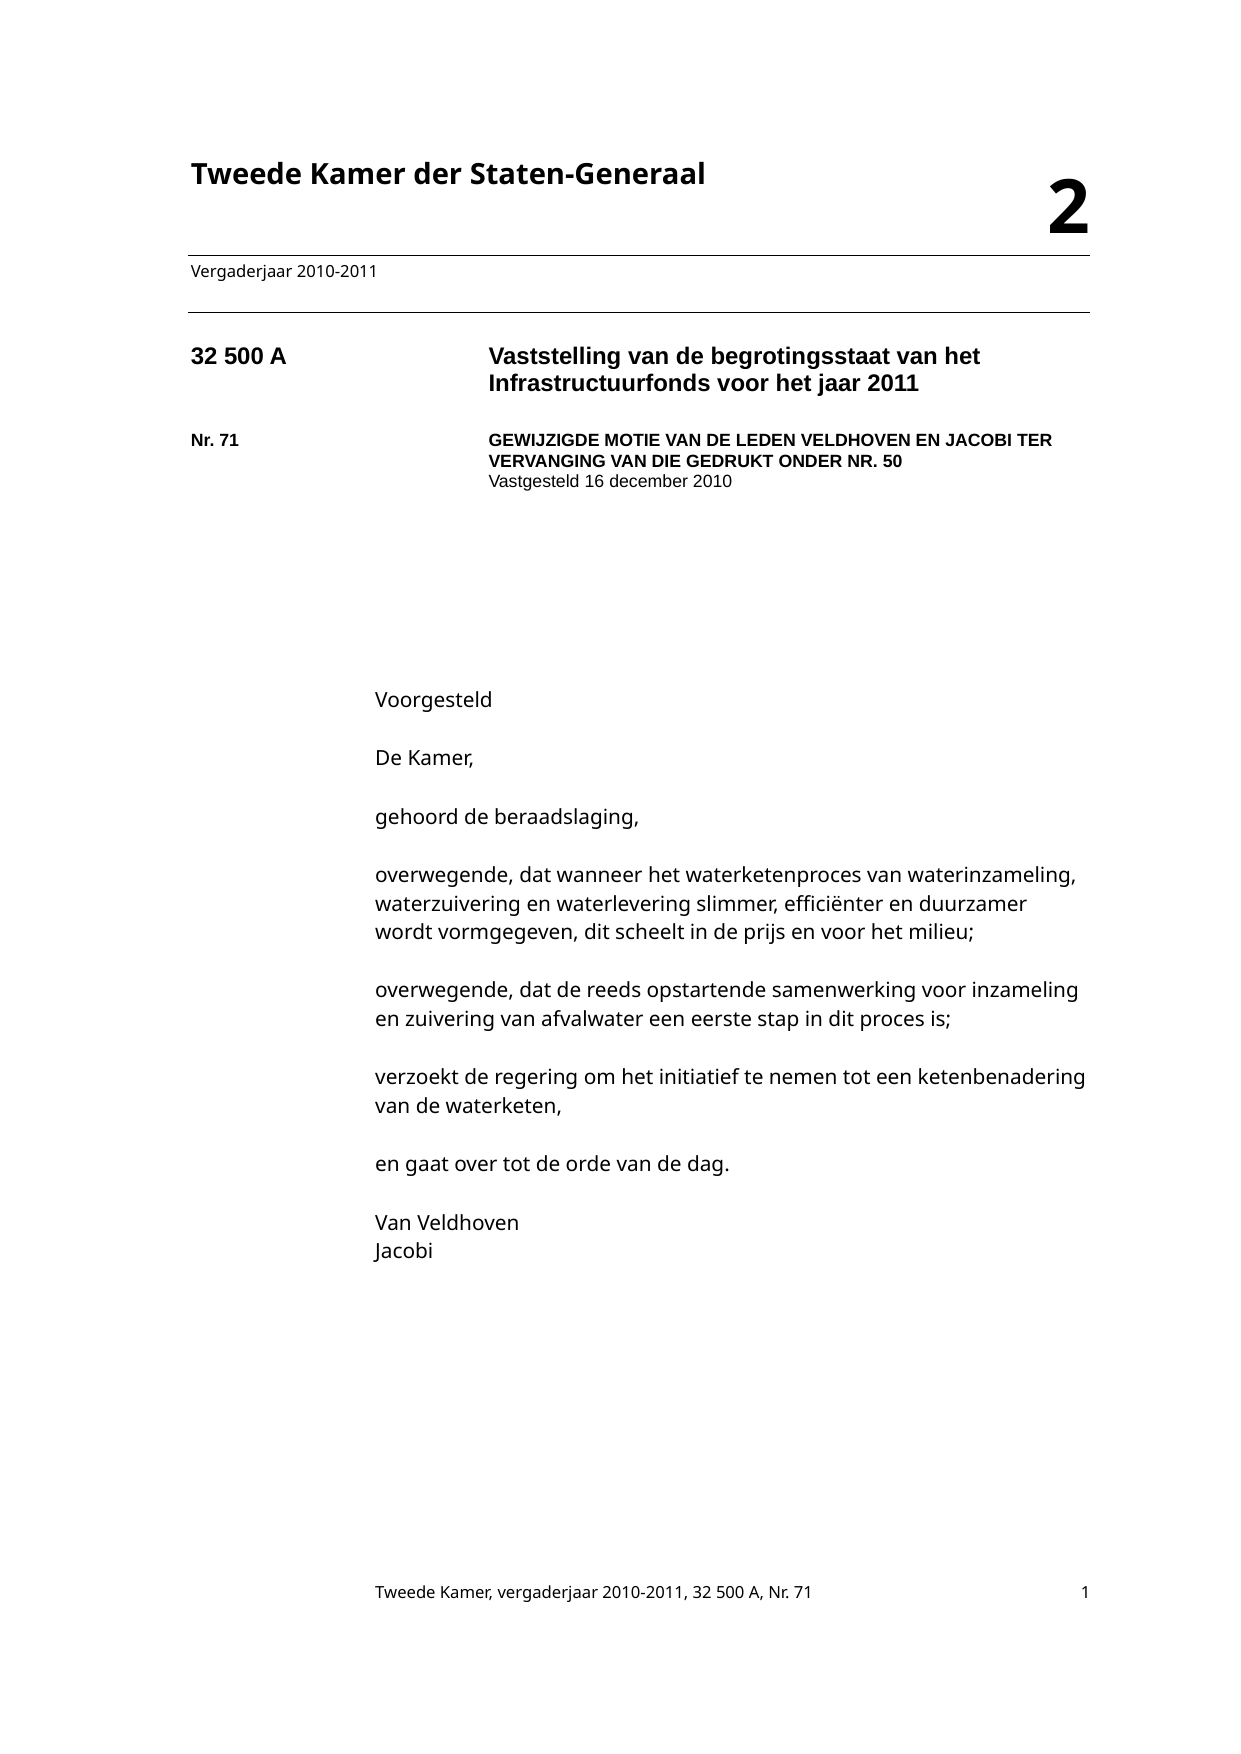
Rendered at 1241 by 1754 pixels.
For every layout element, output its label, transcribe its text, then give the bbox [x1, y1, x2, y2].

text verzoekt de regering om het initiatief te nemen tot een ketenbenadering van de waterketen, [375, 1062, 1090, 1119]
table_cell GEWIJZIGDE MOTIE VAN DE LEDEN VELDHOVEN EN JACOBI TER VERVANGING VAN DIE GEDRUKT ONDER NR. 50 Vastgesteld 16 december 2010 [485, 427, 1090, 566]
table_cell [485, 313, 1090, 339]
text en gaat over tot de orde van de dag. [375, 1149, 1090, 1178]
text Jacobi [375, 1236, 1090, 1264]
text Van Veldhoven [375, 1208, 1090, 1236]
table_cell Vaststelling van de begrotingsstaat van het Infrastructuurfonds voor het jaar 2011 [485, 339, 1090, 427]
text overwegende, dat de reeds opstartende samenwerking voor inzameling en zuivering van afvalwater een eerste stap in dit proces is; [375, 976, 1090, 1032]
table_cell [188, 313, 485, 339]
table_cell Nr. 71 [188, 427, 485, 566]
table_cell Vergaderjaar 2010-2011 [188, 256, 485, 312]
text overwegende, dat wanneer het waterketenproces van waterinzameling, waterzuivering en waterlevering slimmer, efficiënter en duurzamer wordt vormgegeven, dit scheelt in de prijs en voor het milieu; [375, 860, 1090, 946]
table_cell [485, 256, 1090, 312]
table_header Tweede Kamer der Staten-Generaal [188, 150, 909, 255]
text Voorgesteld [375, 685, 1090, 713]
table_cell 32 500 A [188, 339, 485, 427]
text De Kamer, [375, 743, 1090, 772]
text gehoord de beraadslaging, [375, 802, 1090, 830]
table_header 2 [910, 150, 1090, 255]
